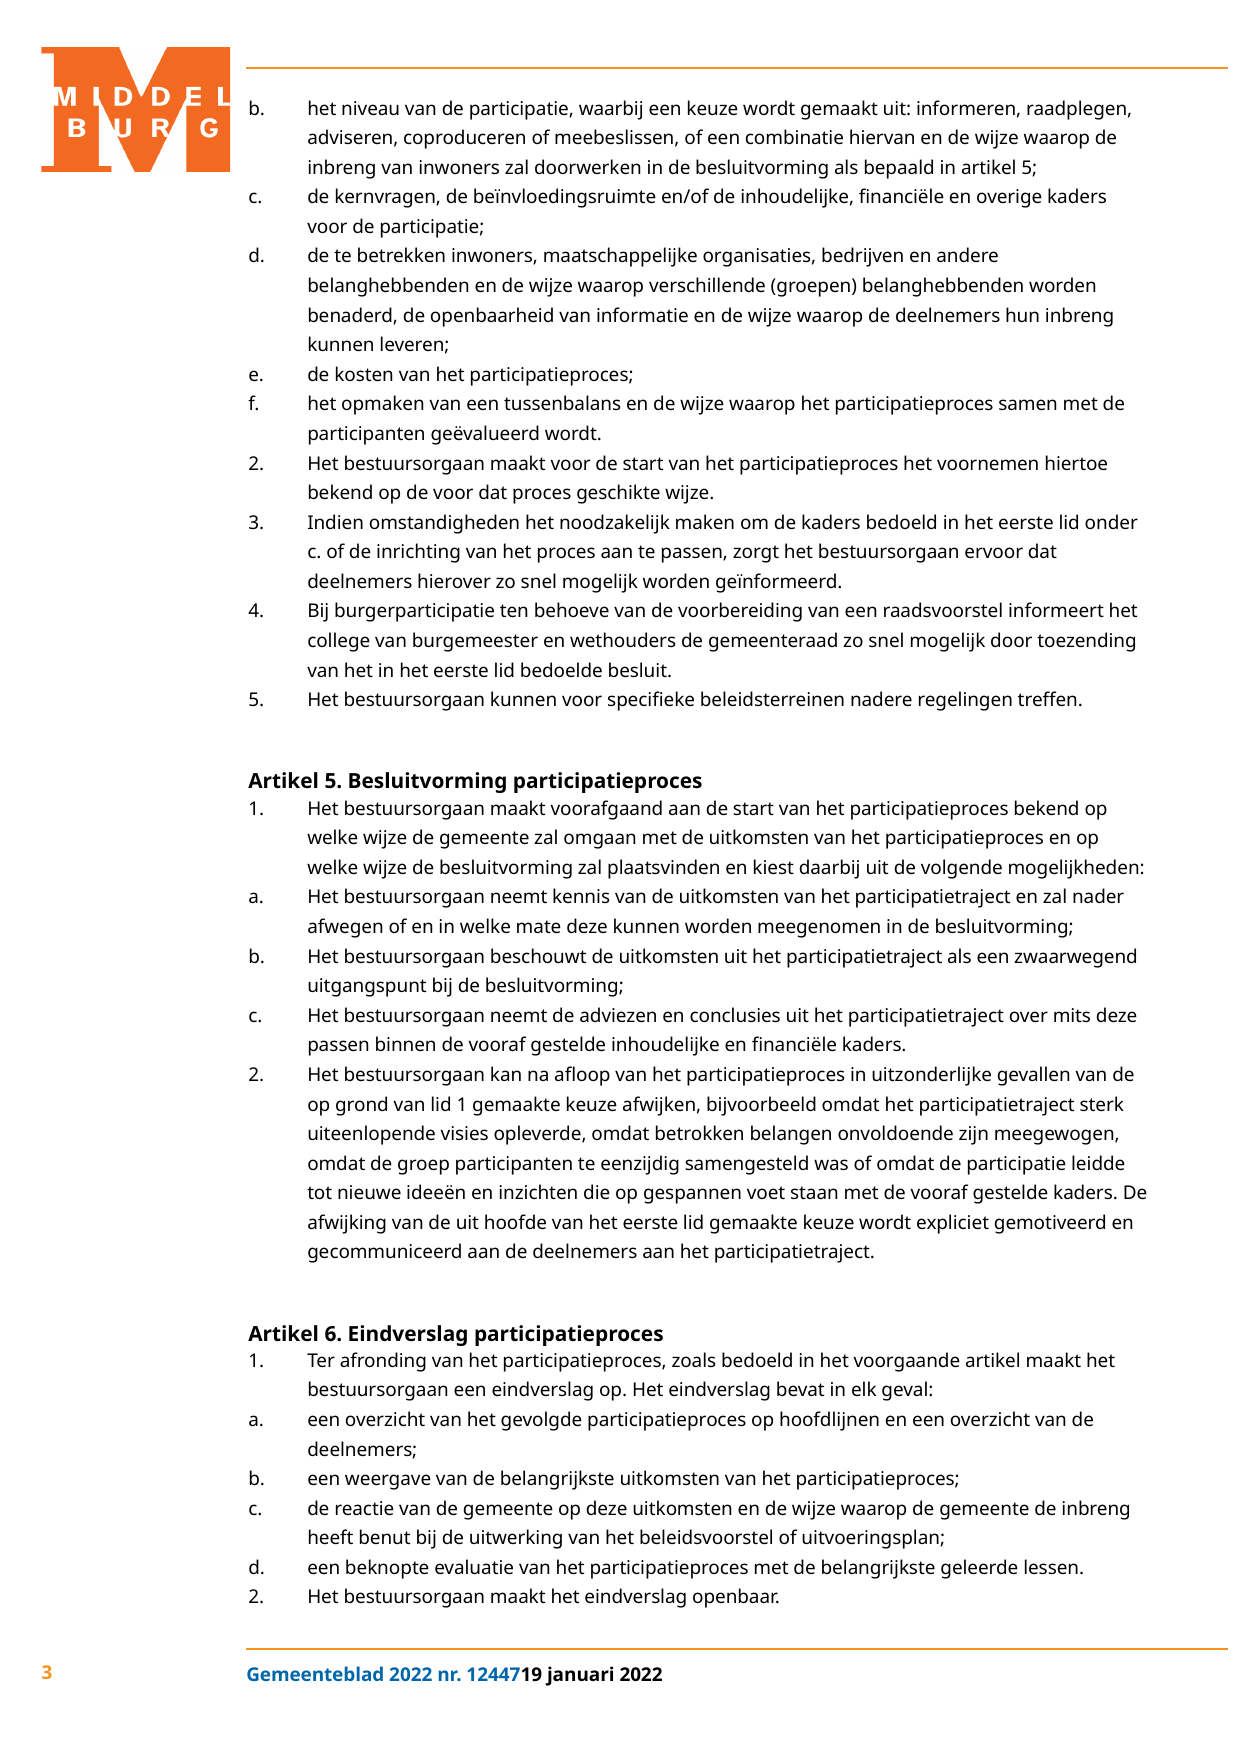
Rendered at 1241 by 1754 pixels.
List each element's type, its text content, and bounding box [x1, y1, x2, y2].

list Het bestuursorgaan beschouwt de uitkomsten uit het participatietraject als een zwaarwegend uitgangspunt bij de besluitvorming; [248, 943, 1152, 998]
list een overzicht van het gevolgde participatieproces op hoofdlijnen en een overzicht van de deelnemers; [248, 1406, 1152, 1462]
list Het bestuursorgaan maakt voorafgaand aan de start van het participatieproces bekend op welke wijze de gemeente zal omgaan met de uitkomsten van het participatieproces en op welke wijze de besluitvorming zal plaatsvinden en kiest daarbij uit de volgende mogelijkheden: [248, 795, 1152, 880]
list Het bestuursorgaan neemt kennis van de uitkomsten van het participatietraject en zal nader afwegen of en in welke mate deze kunnen worden meegenomen in de besluitvorming; [248, 884, 1152, 939]
list het niveau van de participatie, waarbij een keuze wordt gemaakt uit: informeren, raadplegen, adviseren, coproduceren of meebeslissen, of een combinatie hiervan en de wijze waarop de inbreng van inwoners zal doorwerken in de besluitvorming als bepaald in artikel 5; [248, 95, 1152, 180]
list Indien omstandigheden het noodzakelijk maken om de kaders bedoeld in het eerste lid onder c. of de inrichting van het proces aan te passen, zorgt het bestuursorgaan ervoor dat deelnemers hierover zo snel mogelijk worden geïnformeerd. [248, 509, 1152, 594]
list een beknopte evaluatie van het participatieproces met de belangrijkste geleerde lessen. [248, 1554, 1152, 1580]
list Het bestuursorgaan kunnen voor specifieke beleidsterreinen nadere regelingen treffen. [248, 686, 1152, 712]
list een weergave van de belangrijkste uitkomsten van het participatieproces; [248, 1465, 1152, 1491]
list de te betrekken inwoners, maatschappelijke organisaties, bedrijven en andere belanghebbenden en de wijze waarop verschillende (groepen) belanghebbenden worden benaderd, de openbaarheid van informatie en de wijze waarop de deelnemers hun inbreng kunnen leveren; [248, 243, 1152, 357]
picture [41, 47, 231, 172]
list Het bestuursorgaan kan na afloop van het participatieproces in uitzonderlijke gevallen van de op grond van lid 1 gemaakte keuze afwijken, bijvoorbeeld omdat het participatietraject sterk uiteenlopende visies opleverde, omdat betrokken belangen onvoldoende zijn meegewogen, omdat de groep participanten te eenzijdig samengesteld was of omdat de participatie leidde tot nieuwe ideeën en inzichten die op gespannen voet staan met de vooraf gestelde kaders. De afwijking van de uit hoofde van het eerste lid gemaakte keuze wordt expliciet gemotiveerd en gecommuniceerd aan de deelnemers aan het participatietraject. [248, 1061, 1152, 1264]
list Het bestuursorgaan neemt de adviezen en conclusies uit het participatietraject over mits deze passen binnen de vooraf gestelde inhoudelijke en financiële kaders. [248, 1002, 1152, 1057]
list Het bestuursorgaan maakt voor de start van het participatieproces het voornemen hiertoe bekend op de voor dat proces geschikte wijze. [248, 450, 1152, 505]
text Artikel 5. Besluitvorming participatieproces [248, 766, 1152, 795]
list de kernvragen, de beïnvloedingsruimte en/of de inhoudelijke, financiële en overige kaders voor de participatie; [248, 183, 1152, 239]
list de reactie van de gemeente op deze uitkomsten en de wijze waarop de gemeente de inbreng heeft benut bij de uitwerking van het beleidsvoorstel of uitvoeringsplan; [248, 1495, 1152, 1550]
list Ter afronding van het participatieproces, zoals bedoeld in het voorgaande artikel maakt het bestuursorgaan een eindverslag op. Het eindverslag bevat in elk geval: [248, 1347, 1152, 1402]
list Het bestuursorgaan maakt het eindverslag openbaar. [248, 1584, 1152, 1609]
text Artikel 6. Eindverslag participatieproces [248, 1319, 1152, 1347]
list de kosten van het participatieproces; [248, 361, 1152, 387]
list het opmaken van een tussenbalans en de wijze waarop het participatieproces samen met de participanten geëvalueerd wordt. [248, 391, 1152, 446]
list Bij burgerparticipatie ten behoeve van de voorbereiding van een raadsvoorstel informeert het college van burgemeester en wethouders de gemeenteraad zo snel mogelijk door toezending van het in het eerste lid bedoelde besluit. [248, 598, 1152, 683]
